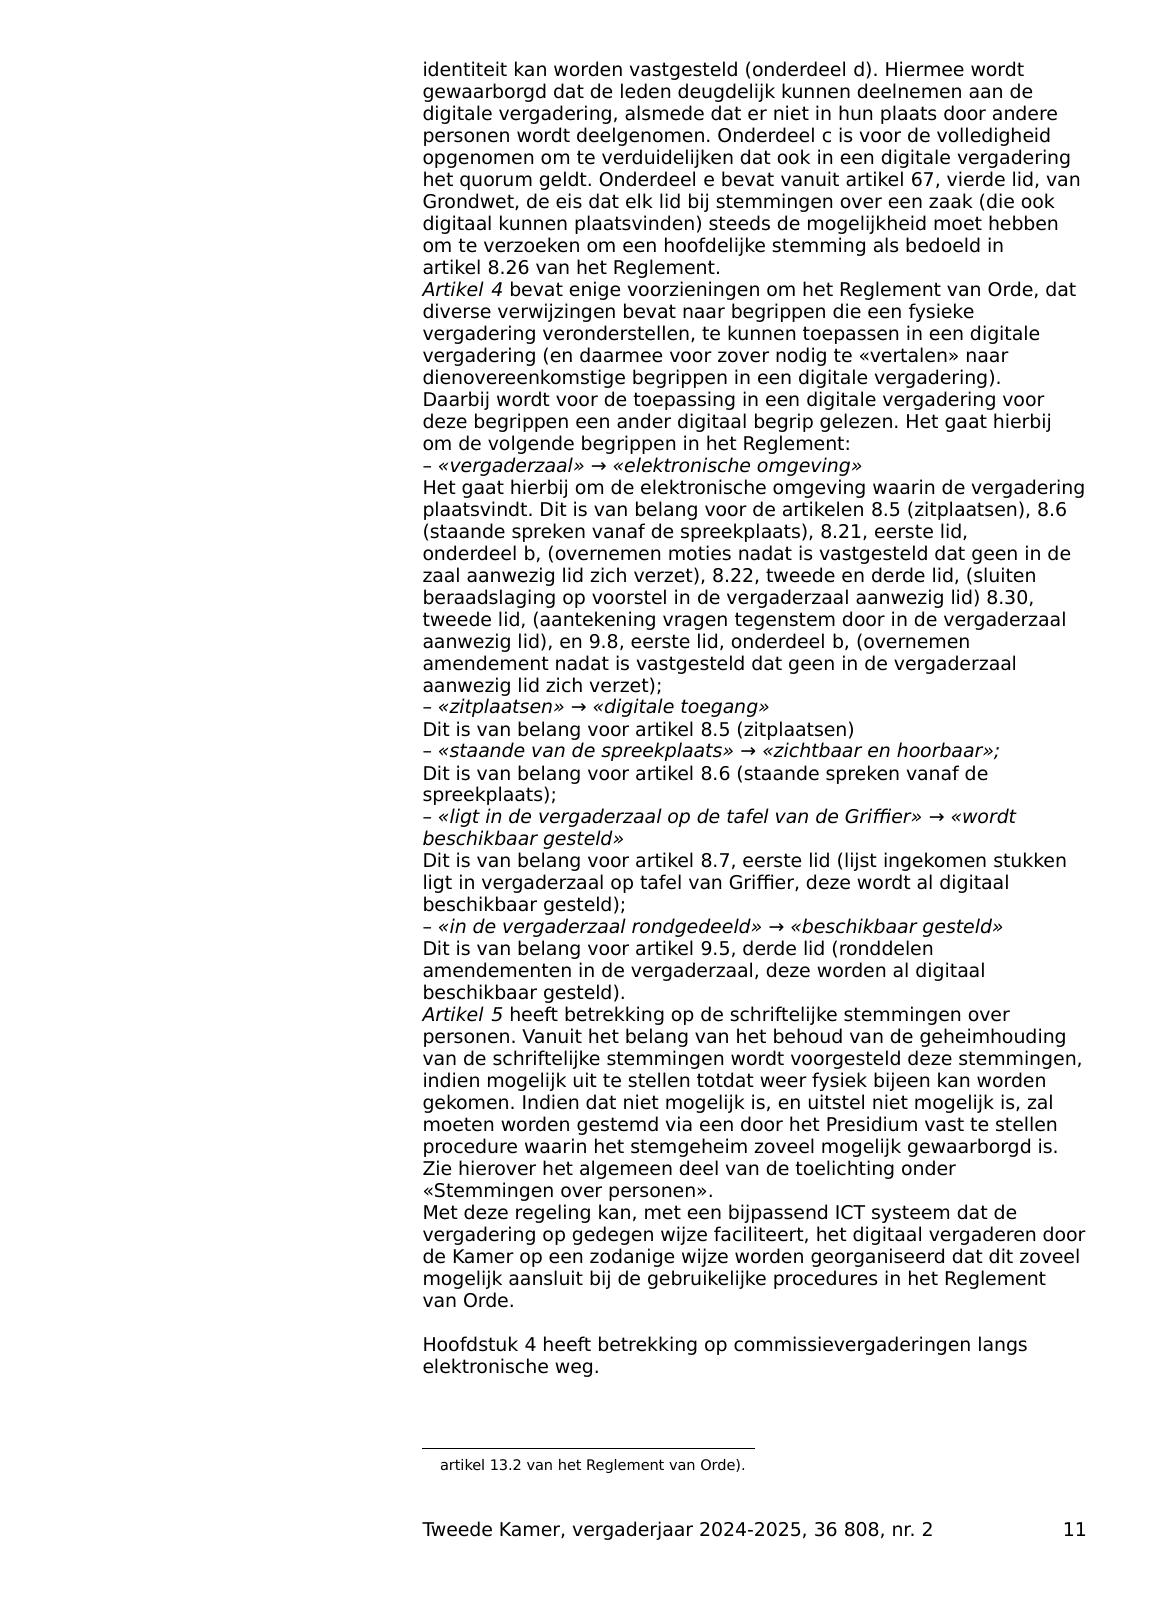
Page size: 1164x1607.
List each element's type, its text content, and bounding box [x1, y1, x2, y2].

text Dit is van belang voor artikel 8.5 (zitplaatsen) [422, 718, 1087, 740]
text Daarbij wordt voor de toepassing in een digitale vergadering voor deze begrippen een ander digitaal begrip gelezen. Het gaat hierbij om de volgende begrippen in het Reglement: [422, 389, 1087, 455]
text Dit is van belang voor artikel 8.6 (staande spreken vanaf de spreekplaats); [422, 762, 1087, 806]
text Artikel 5 heeft betrekking op de schriftelijke stemmingen over personen. Vanuit het belang van het behoud van de geheimhouding van de schriftelijke stemmingen wordt voorgesteld deze stemmingen, indien mogelijk uit te stellen totdat weer fysiek bijeen kan worden gekomen. Indien dat niet mogelijk is, en uitstel niet mogelijk is, zal moeten worden gestemd via een door het Presidium vast te stellen procedure waarin het stemgeheim zoveel mogelijk gewaarborgd is. Zie hierover het algemeen deel van de toelichting onder «Stemmingen over personen». [422, 1004, 1087, 1202]
text artikel 13.2 van het Reglement van Orde). [422, 1457, 1087, 1474]
text Het gaat hierbij om de elektronische omgeving waarin de vergadering plaatsvindt. Dit is van belang voor de artikelen 8.5 (zitplaatsen), 8.6 (staande spreken vanaf de spreekplaats), 8.21, eerste lid, onderdeel b, (overnemen moties nadat is vastgesteld dat geen in de zaal aanwezig lid zich verzet), 8.22, tweede en derde lid, (sluiten beraadslaging op voorstel in de vergaderzaal aanwezig lid) 8.30, tweede lid, (aantekening vragen tegenstem door in de vergaderzaal aanwezig lid), en 9.8, eerste lid, onderdeel b, (overnemen amendement nadat is vastgesteld dat geen in de vergaderzaal aanwezig lid zich verzet); [422, 477, 1087, 696]
text Hoofdstuk 4 heeft betrekking op commissievergaderingen langs elektronische weg. [422, 1334, 1087, 1378]
text Artikel 4 bevat enige voorzieningen om het Reglement van Orde, dat diverse verwijzingen bevat naar begrippen die een fysieke vergadering veronderstellen, te kunnen toepassen in een digitale vergadering (en daarmee voor zover nodig te «vertalen» naar dienovereenkomstige begrippen in een digitale vergadering). [422, 279, 1087, 389]
text – «vergaderzaal» → «elektronische omgeving» [422, 455, 1087, 477]
text – «ligt in de vergaderzaal op de tafel van de Griffier» → «wordt beschikbaar gesteld» [422, 806, 1087, 850]
text Dit is van belang voor artikel 8.7, eerste lid (lijst ingekomen stukken ligt in vergaderzaal op tafel van Griffier, deze wordt al digitaal beschikbaar gesteld); [422, 850, 1087, 916]
text Dit is van belang voor artikel 9.5, derde lid (ronddelen amendementen in de vergaderzaal, deze worden al digitaal beschikbaar gesteld). [422, 938, 1087, 1004]
text – «zitplaatsen» → «digitale toegang» [422, 696, 1087, 718]
text Met deze regeling kan, met een bijpassend ICT systeem dat de vergadering op gedegen wijze faciliteert, het digitaal vergaderen door de Kamer op een zodanige wijze worden georganiseerd dat dit zoveel mogelijk aansluit bij de gebruikelijke procedures in het Reglement van Orde. [422, 1202, 1087, 1312]
text – «in de vergaderzaal rondgedeeld» → «beschikbaar gesteld» [422, 916, 1087, 938]
text – «staande van de spreekplaats» → «zichtbaar en hoorbaar»; [422, 740, 1087, 762]
text identiteit kan worden vastgesteld (onderdeel d). Hiermee wordt gewaarborgd dat de leden deugdelijk kunnen deelnemen aan de digitale vergadering, alsmede dat er niet in hun plaats door andere personen wordt deelgenomen. Onderdeel c is voor de volledigheid opgenomen om te verduidelijken dat ook in een digitale vergadering het quorum geldt. Onderdeel e bevat vanuit artikel 67, vierde lid, van Grondwet, de eis dat elk lid bij stemmingen over een zaak (die ook digitaal kunnen plaatsvinden) steeds de mogelijkheid moet hebben om te verzoeken om een hoofdelijke stemming als bedoeld in artikel 8.26 van het Reglement. [422, 59, 1087, 279]
